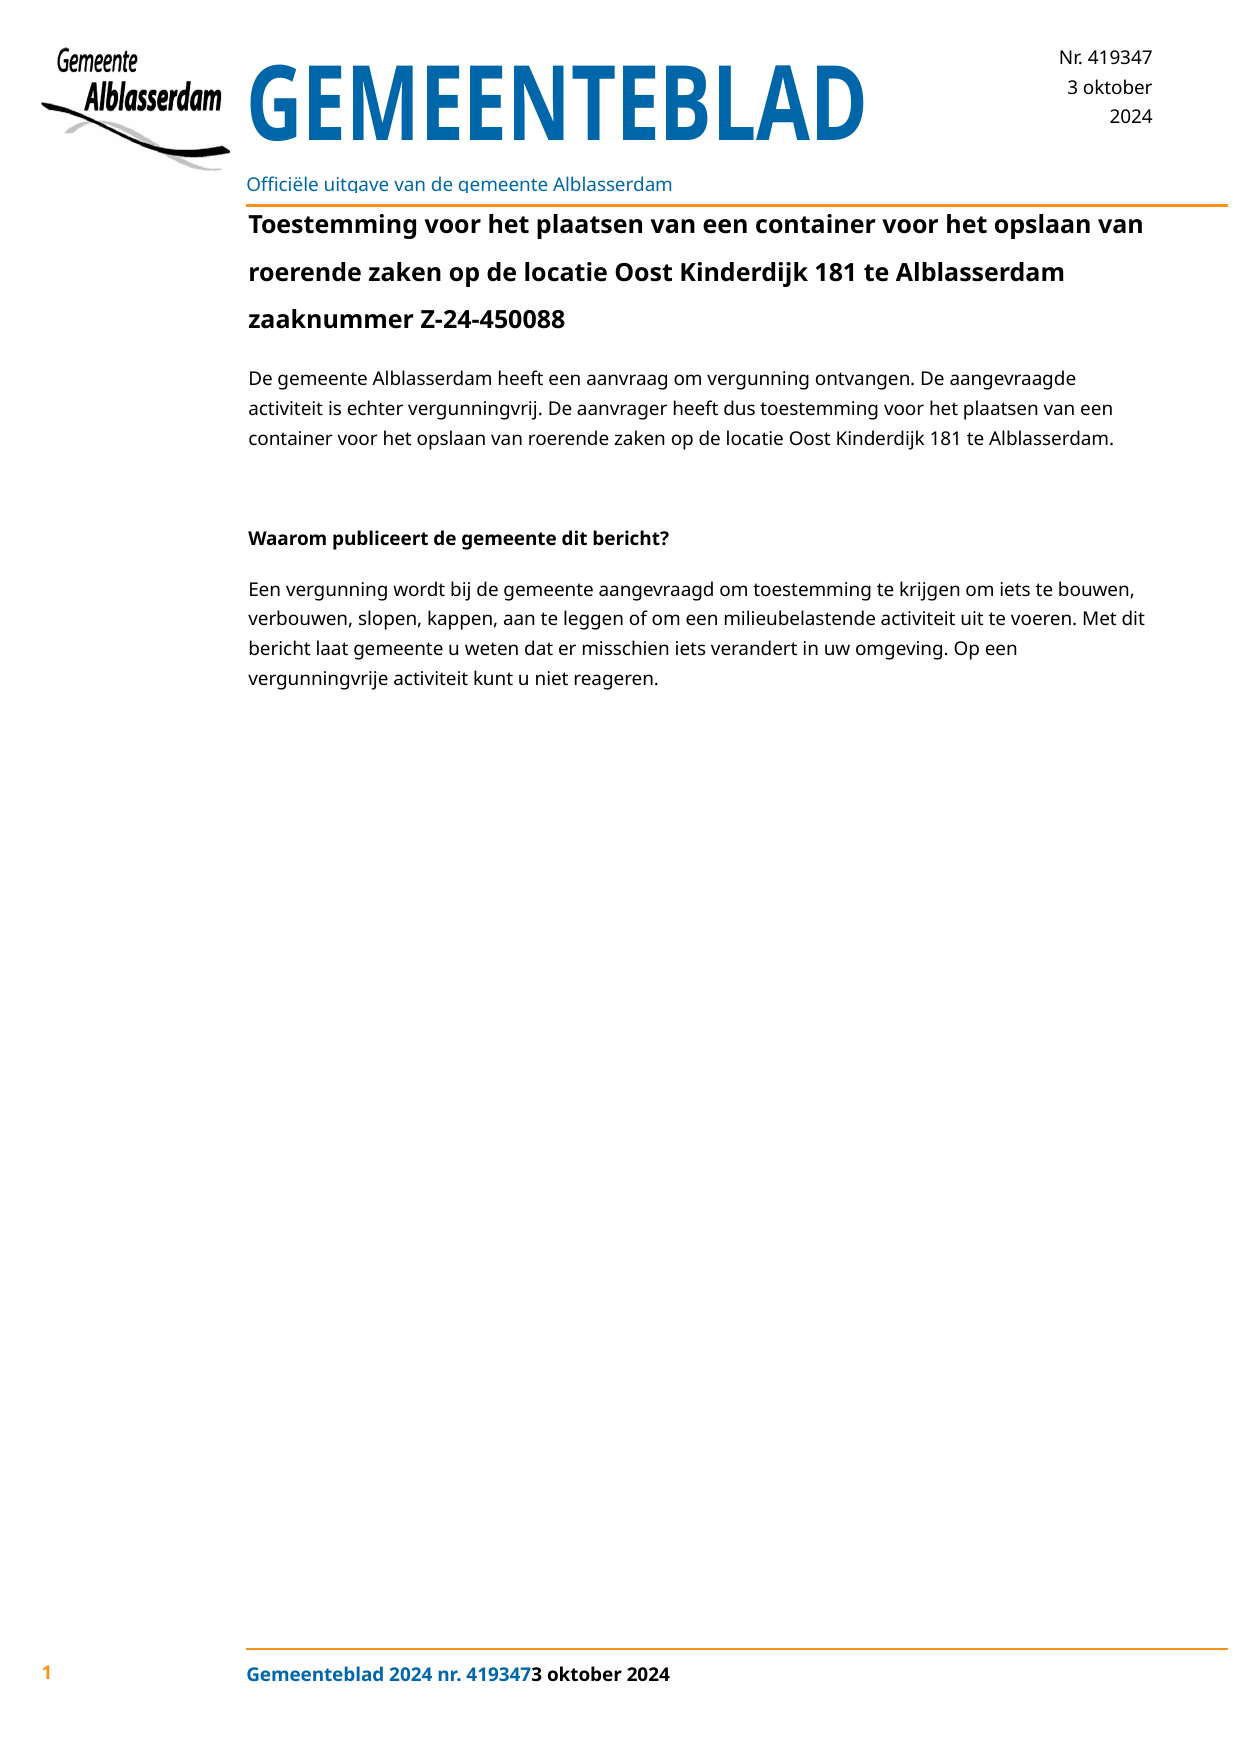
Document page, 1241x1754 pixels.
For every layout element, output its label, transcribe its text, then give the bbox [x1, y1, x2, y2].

text De gemeente Alblasserdam heeft een aanvraag om vergunning ontvangen. De aangevraagde activiteit is echter vergunningvrij. De aanvrager heeft dus toestemming voor het plaatsen van een container voor het opslaan van roerende zaken op de locatie Oost Kinderdijk 181 te Alblasserdam. [248, 366, 1152, 450]
picture [41, 47, 231, 172]
text Toestemming voor het plaatsen van een container voor het opslaan van roerende zaken op de locatie Oost Kinderdijk 181 te Alblasserdam zaaknummer Z-24-450088 [248, 207, 1152, 336]
text Waarom publiceert de gemeente dit bericht? [248, 526, 1152, 551]
text Een vergunning wordt bij de gemeente aangevraagd om toestemming te krijgen om iets te bouwen, verbouwen, slopen, kappen, aan te leggen of om een milieubelastende activiteit uit te voeren. Met dit bericht laat gemeente u weten dat er misschien iets verandert in uw omgeving. Op een vergunningvrije activiteit kunt u niet reageren. [248, 576, 1152, 690]
